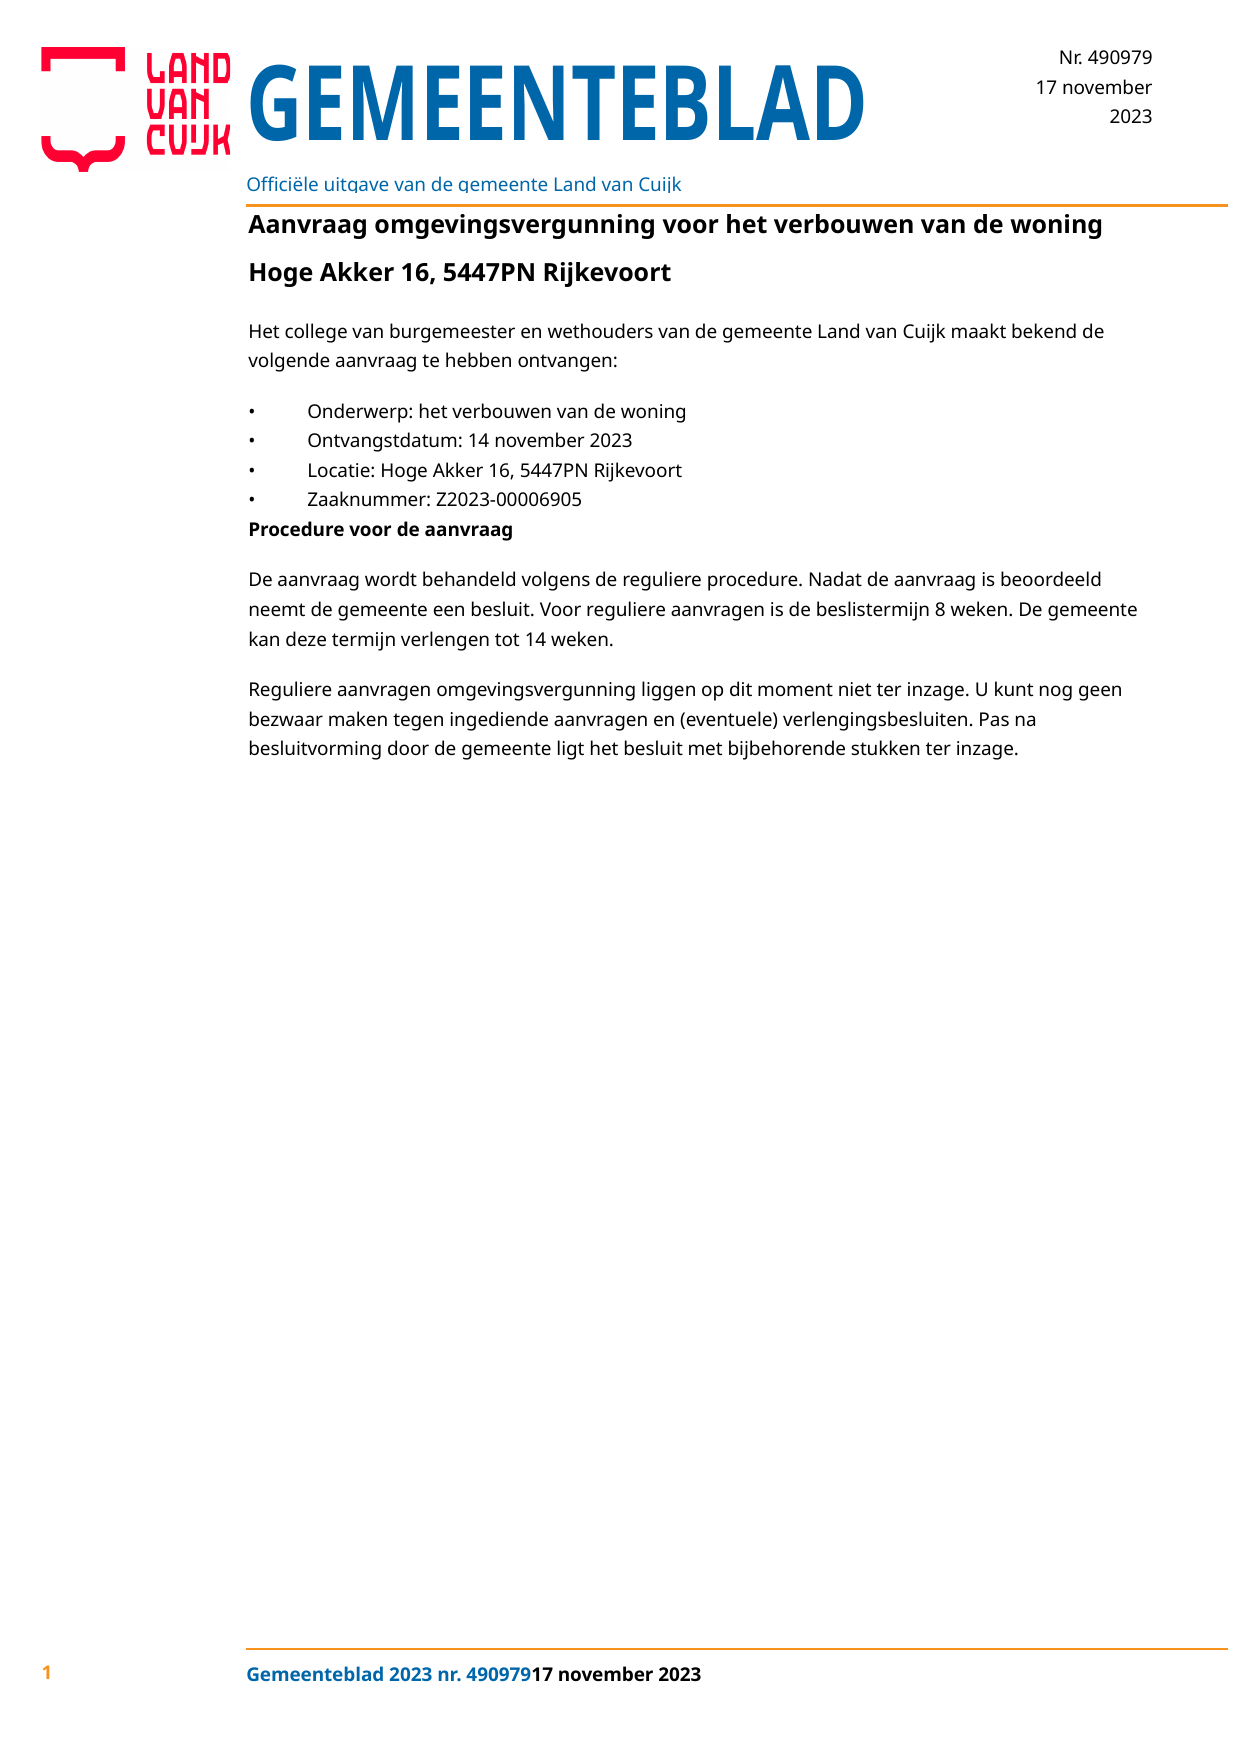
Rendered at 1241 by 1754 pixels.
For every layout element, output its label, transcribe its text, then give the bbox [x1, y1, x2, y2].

list Ontvangstdatum: 14 november 2023 [248, 427, 1152, 453]
text De aanvraag wordt behandeld volgens de reguliere procedure. Nadat de aanvraag is beoordeeld neemt de gemeente een besluit. Voor reguliere aanvragen is de beslistermijn 8 weken. De gemeente kan deze termijn verlengen tot 14 weken. [248, 567, 1152, 652]
picture [41, 47, 231, 172]
text Aanvraag omgevingsvergunning voor het verbouwen van de woning Hoge Akker 16, 5447PN Rijkevoort [248, 207, 1152, 288]
text Procedure voor de aanvraag [248, 516, 1152, 542]
list Locatie: Hoge Akker 16, 5447PN Rijkevoort [248, 457, 1152, 483]
text Reguliere aanvragen omgevingsvergunning liggen op dit moment niet ter inzage. U kunt nog geen bezwaar maken tegen ingediende aanvragen en (eventuele) verlengingsbesluiten. Pas na besluitvorming door de gemeente ligt het besluit met bijbehorende stukken ter inzage. [248, 676, 1152, 761]
list Zaaknummer: Z2023-00006905 [248, 487, 1152, 512]
text Het college van burgemeester en wethouders van de gemeente Land van Cuijk maakt bekend de volgende aanvraag te hebben ontvangen: [248, 318, 1152, 373]
list Onderwerp: het verbouwen van de woning [248, 398, 1152, 424]
